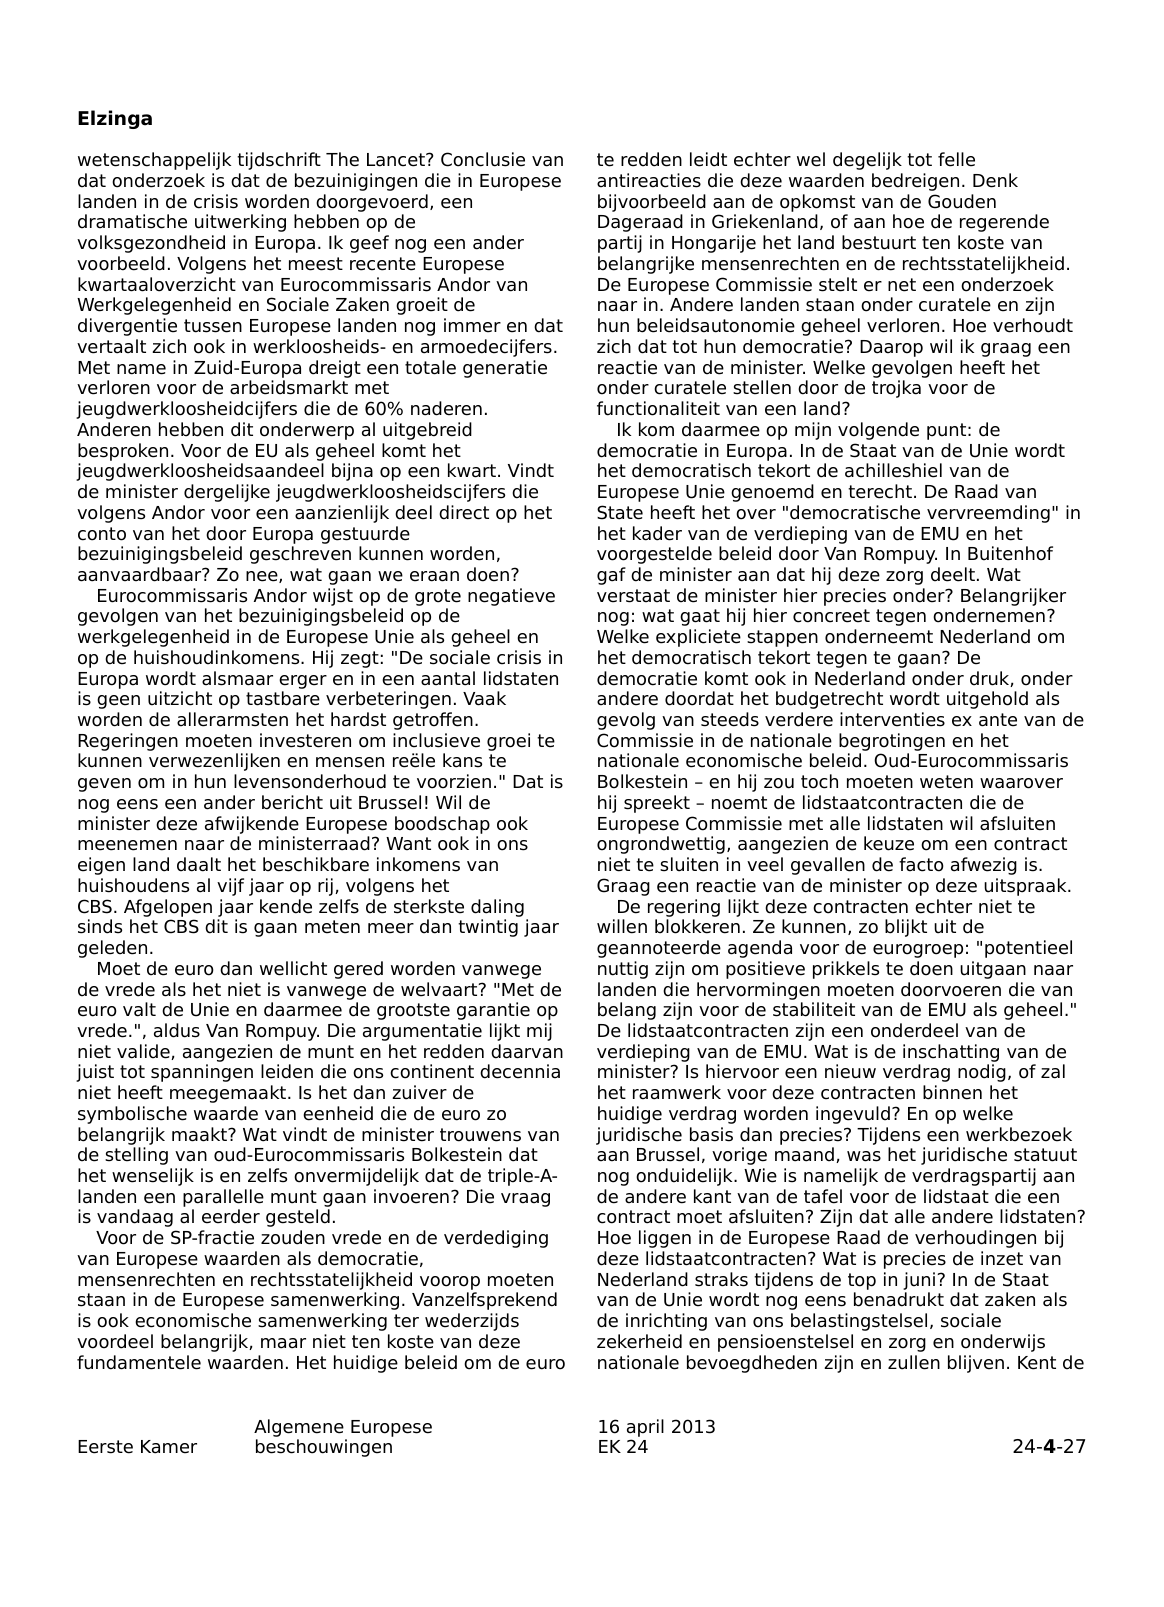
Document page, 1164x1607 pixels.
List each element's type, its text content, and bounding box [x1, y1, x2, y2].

text wetenschappelijk tijdschrift The Lancet? Conclusie van dat onderzoek is dat de bezuinigingen die in Europese landen in de crisis worden doorgevoerd, een dramatische uitwerking hebben op de volksgezondheid in Europa. Ik geef nog een ander voorbeeld. Volgens het meest recente Europese kwartaaloverzicht van Eurocommissaris Andor van Werkgelegenheid en Sociale Zaken groeit de divergentie tussen Europese landen nog immer en dat vertaalt zich ook in werkloosheids- en armoedecijfers. Met name in Zuid-Europa dreigt een totale generatie verloren voor de arbeidsmarkt met jeugdwerkloosheidcijfers die de 60% naderen. Anderen hebben dit onderwerp al uitgebreid besproken. Voor de EU als geheel komt het jeugdwerkloosheidsaandeel bijna op een kwart. Vindt de minister dergelijke jeugdwerkloosheidscijfers die volgens Andor voor een aanzienlijk deel direct op het conto van het door Europa gestuurde bezuinigingsbeleid geschreven kunnen worden, aanvaardbaar? Zo nee, wat gaan we eraan doen? [77, 150, 567, 586]
text De regering lijkt deze contracten echter niet te willen blokkeren. Ze kunnen, zo blijkt uit de geannoteerde agenda voor de eurogroep: "potentieel nuttig zijn om positieve prikkels te doen uitgaan naar landen die hervormingen moeten doorvoeren die van belang zijn voor de stabiliteit van de EMU als geheel." De lidstaatcontracten zijn een onderdeel van de verdieping van de EMU. Wat is de inschatting van de minister? Is hiervoor een nieuw verdrag nodig, of zal het raamwerk voor deze contracten binnen het huidige verdrag worden ingevuld? En op welke juridische basis dan precies? Tijdens een werkbezoek aan Brussel, vorige maand, was het juridische statuut nog onduidelijk. Wie is namelijk de verdragspartij aan de andere kant van de tafel voor de lidstaat die een contract moet afsluiten? Zijn dat alle andere lidstaten? Hoe liggen in de Europese Raad de verhoudingen bij deze lidstaatcontracten? Wat is precies de inzet van Nederland straks tijdens de top in juni? In de Staat van de Unie wordt nog eens benadrukt dat zaken als de inrichting van ons belastingstelsel, sociale zekerheid en pensioenstelsel en zorg en onderwijs nationale bevoegdheden zijn en zullen blijven. Kent de [596, 896, 1087, 1373]
text Eurocommissaris Andor wijst op de grote negatieve gevolgen van het bezuinigingsbeleid op de werkgelegenheid in de Europese Unie als geheel en op de huishoudinkomens. Hij zegt: "De sociale crisis in Europa wordt alsmaar erger en in een aantal lidstaten is geen uitzicht op tastbare verbeteringen. Vaak worden de allerarmsten het hardst getroffen. Regeringen moeten investeren om inclusieve groei te kunnen verwezenlijken en mensen reële kans te geven om in hun levensonderhoud te voorzien." Dat is nog eens een ander bericht uit Brussel! Wil de minister deze afwijkende Europese boodschap ook meenemen naar de ministerraad? Want ook in ons eigen land daalt het beschikbare inkomens van huishoudens al vijf jaar op rij, volgens het CBS. Afgelopen jaar kende zelfs de sterkste daling sinds het CBS dit is gaan meten meer dan twintig jaar geleden. [77, 586, 567, 959]
text Voor de SP-fractie zouden vrede en de verdediging van Europese waarden als democratie, mensenrechten en rechtsstatelijkheid voorop moeten staan in de Europese samenwerking. Vanzelfsprekend is ook economische samenwerking ter wederzijds voordeel belangrijk, maar niet ten koste van deze fundamentele waarden. Het huidige beleid om de euro [77, 1228, 567, 1373]
text Ik kom daarmee op mijn volgende punt: de democratie in Europa. In de Staat van de Unie wordt het democratisch tekort de achilleshiel van de Europese Unie genoemd en terecht. De Raad van State heeft het over "democratische vervreemding" in het kader van de verdieping van de EMU en het voorgestelde beleid door Van Rompuy. In Buitenhof gaf de minister aan dat hij deze zorg deelt. Wat verstaat de minister hier precies onder? Belangrijker nog: wat gaat hij hier concreet tegen ondernemen? Welke expliciete stappen onderneemt Nederland om het democratisch tekort tegen te gaan? De democratie komt ook in Nederland onder druk, onder andere doordat het budgetrecht wordt uitgehold als gevolg van steeds verdere interventies ex ante van de Commissie in de nationale begrotingen en het nationale economische beleid. Oud-Eurocommissaris Bolkestein – en hij zou toch moeten weten waarover hij spreekt – noemt de lidstaatcontracten die de Europese Commissie met alle lidstaten wil afsluiten ongrondwettig, aangezien de keuze om een contract niet te sluiten in veel gevallen de facto afwezig is. Graag een reactie van de minister op deze uitspraak. [596, 420, 1087, 896]
text te redden leidt echter wel degelijk tot felle antireacties die deze waarden bedreigen. Denk bijvoorbeeld aan de opkomst van de Gouden Dageraad in Griekenland, of aan hoe de regerende partij in Hongarije het land bestuurt ten koste van belangrijke mensenrechten en de rechtsstatelijkheid. De Europese Commissie stelt er net een onderzoek naar in. Andere landen staan onder curatele en zijn hun beleidsautonomie geheel verloren. Hoe verhoudt zich dat tot hun democratie? Daarop wil ik graag een reactie van de minister. Welke gevolgen heeft het onder curatele stellen door de trojka voor de functionaliteit van een land? [596, 150, 1087, 420]
text Moet de euro dan wellicht gered worden vanwege de vrede als het niet is vanwege de welvaart? "Met de euro valt de Unie en daarmee de grootste garantie op vrede.", aldus Van Rompuy. Die argumentatie lijkt mij niet valide, aangezien de munt en het redden daarvan juist tot spanningen leiden die ons continent decennia niet heeft meegemaakt. Is het dan zuiver de symbolische waarde van eenheid die de euro zo belangrijk maakt? Wat vindt de minister trouwens van de stelling van oud-Eurocommissaris Bolkestein dat het wenselijk is en zelfs onvermijdelijk dat de triple-A-landen een parallelle munt gaan invoeren? Die vraag is vandaag al eerder gesteld. [77, 959, 567, 1228]
